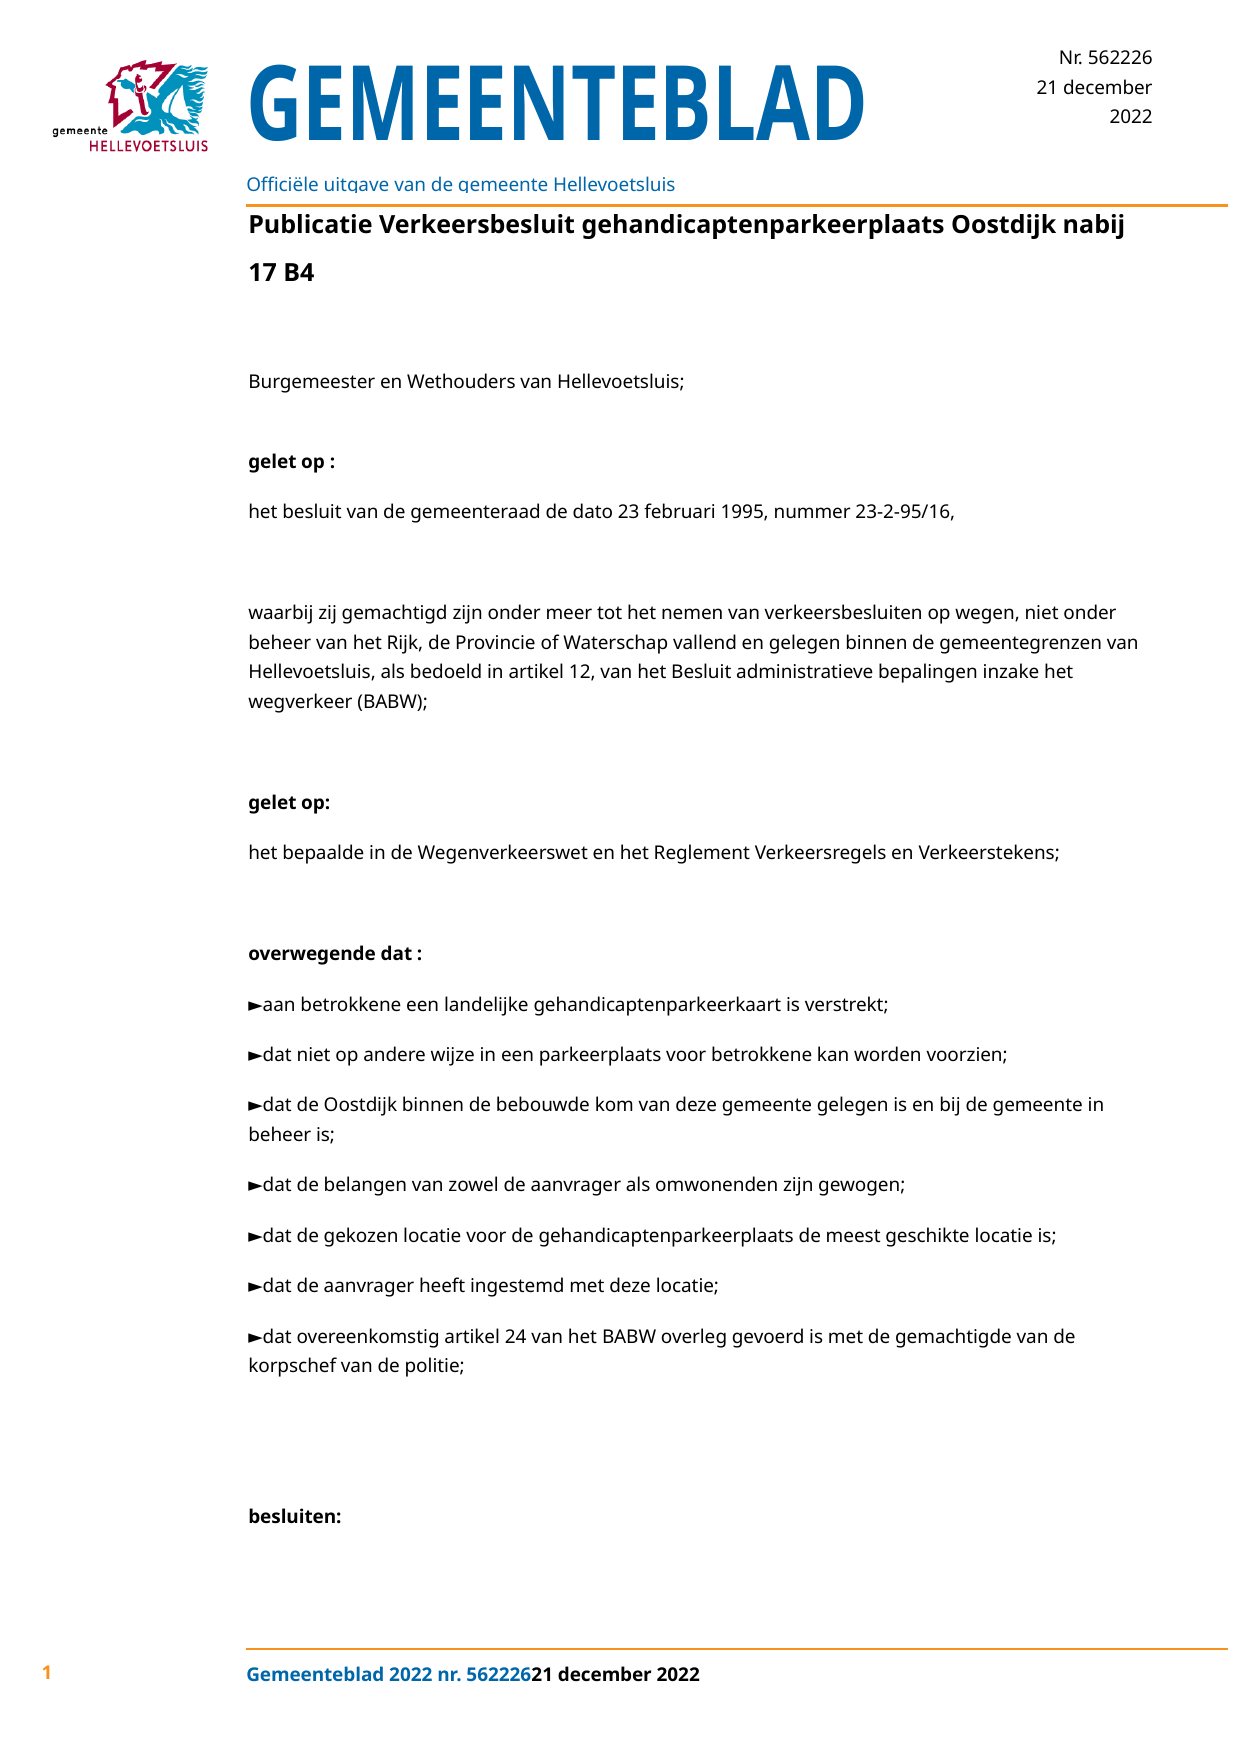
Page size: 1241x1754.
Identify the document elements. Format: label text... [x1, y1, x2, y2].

text gelet op : [248, 448, 1152, 474]
text ►dat de belangen van zowel de aanvrager als omwonenden zijn gewogen; [248, 1172, 1152, 1197]
picture [41, 47, 231, 172]
text het besluit van de gemeenteraad de dato 23 februari 1995, nummer 23-2-95/16, [248, 499, 1152, 524]
text waarbij zij gemachtigd zijn onder meer tot het nemen van verkeersbesluiten op wegen, niet onder beheer van het Rijk, de Provincie of Waterschap vallend en gelegen binnen de gemeentegrenzen van Hellevoetsluis, als bedoeld in artikel 12, van het Besluit administratieve bepalingen inzake het wegverkeer (BABW); [248, 599, 1152, 714]
text Publicatie Verkeersbesluit gehandicaptenparkeerplaats Oostdijk nabij 17 B4 [248, 207, 1152, 288]
text ►dat de gekozen locatie voor de gehandicaptenparkeerplaats de meest geschikte locatie is; [248, 1222, 1152, 1248]
text ►dat de aanvrager heeft ingestemd met deze locatie; [248, 1272, 1152, 1298]
text ►dat niet op andere wijze in een parkeerplaats voor betrokkene kan worden voorzien; [248, 1041, 1152, 1067]
text gelet op: [248, 789, 1152, 815]
text overwegende dat : [248, 940, 1152, 966]
text Burgemeester en Wethouders van Hellevoetsluis; [248, 368, 1152, 394]
text ►dat de Oostdijk binnen de bebouwde kom van deze gemeente gelegen is en bij de gemeente in beheer is; [248, 1092, 1152, 1147]
text ►aan betrokkene een landelijke gehandicaptenparkeerkaart is verstrekt; [248, 991, 1152, 1016]
text ►dat overeenkomstig artikel 24 van het BABW overleg gevoerd is met de gemachtigde van de korpschef van de politie; [248, 1323, 1152, 1378]
text besluiten: [248, 1504, 1152, 1529]
text het bepaalde in de Wegenverkeerswet en het Reglement Verkeersregels en Verkeerstekens; [248, 839, 1152, 865]
